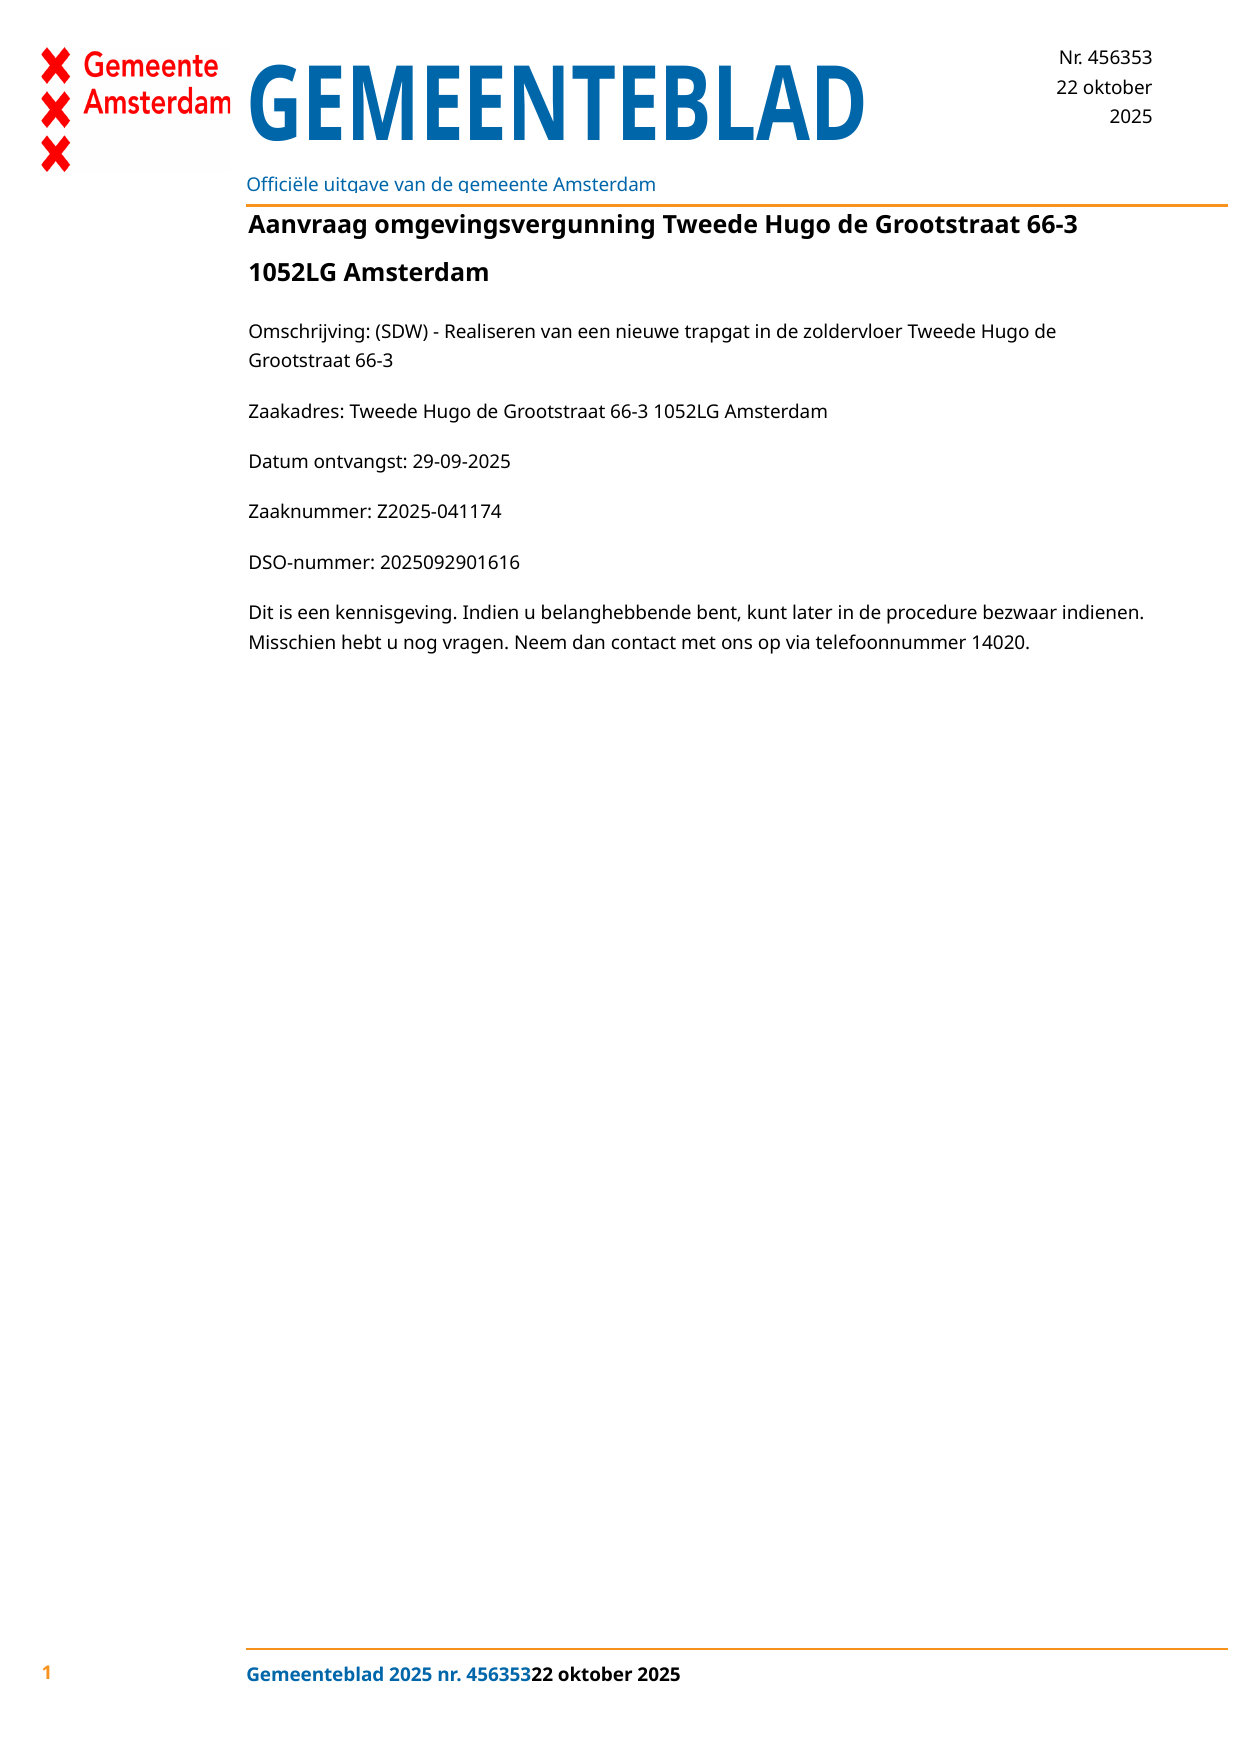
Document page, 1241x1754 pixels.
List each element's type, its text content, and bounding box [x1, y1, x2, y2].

text Zaakadres: Tweede Hugo de Grootstraat 66-3 1052LG Amsterdam [248, 398, 1152, 424]
text Aanvraag omgevingsvergunning Tweede Hugo de Grootstraat 66-3 1052LG Amsterdam [248, 207, 1152, 288]
text Omschrijving: (SDW) - Realiseren van een nieuwe trapgat in de zoldervloer Tweede Hugo de Grootstraat 66-3 [248, 318, 1152, 373]
text Dit is een kennisgeving. Indien u belanghebbende bent, kunt later in de procedure bezwaar indienen. Misschien hebt u nog vragen. Neem dan contact met ons op via telefoonnummer 14020. [248, 599, 1152, 655]
text Datum ontvangst: 29-09-2025 [248, 448, 1152, 474]
text Zaaknummer: Z2025-041174 [248, 499, 1152, 524]
picture [41, 47, 231, 172]
text DSO-nummer: 2025092901616 [248, 549, 1152, 575]
